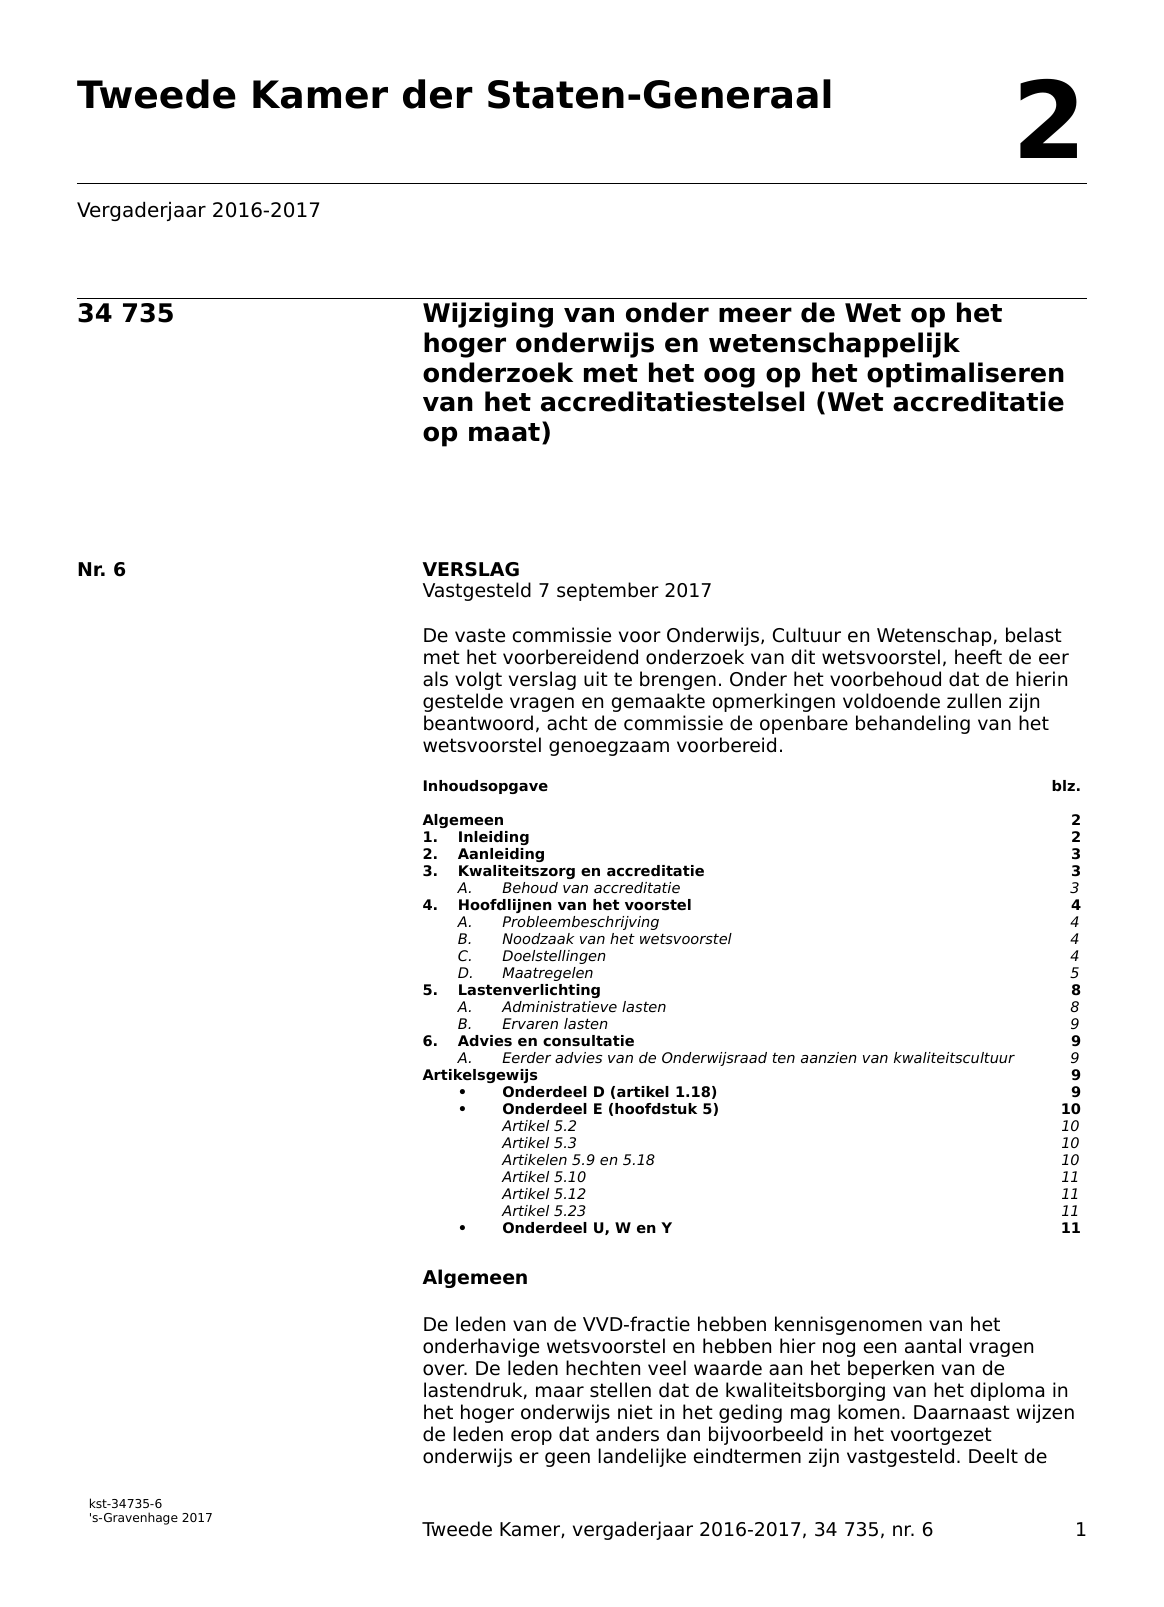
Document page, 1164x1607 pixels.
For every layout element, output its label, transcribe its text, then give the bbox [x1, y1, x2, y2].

table_cell 9 [1028, 1033, 1087, 1050]
subtitle Algemeen [422, 1267, 1087, 1289]
table_cell Maatregelen [496, 965, 1028, 982]
table_cell 8 [1028, 999, 1087, 1016]
table_cell [422, 1169, 452, 1186]
table_cell Aanleiding [452, 846, 1028, 863]
table_cell 2 [1028, 829, 1087, 846]
table_header blz. [1028, 778, 1087, 795]
table_cell [452, 1169, 496, 1186]
table_cell A. [452, 999, 496, 1016]
table_cell 2. [422, 846, 452, 863]
table_cell Artikel 5.3 [496, 1135, 1028, 1152]
table_header Inhoudsopgave [422, 778, 1028, 795]
text 's-Gravenhage 2017 [88, 1511, 323, 1525]
table_cell Artikel 5.10 [496, 1169, 1028, 1186]
table_cell [422, 880, 452, 897]
table_cell [422, 914, 452, 931]
table_cell [422, 965, 452, 982]
table_cell 4. [422, 897, 452, 914]
text De leden van de VVD-fractie hebben kennisgenomen van het onderhavige wetsvoorstel en hebben hier nog een aantal vragen over. De leden hechten veel waarde aan het beperken van de lastendruk, maar stellen dat de kwaliteitsborging van het diploma in het hoger onderwijs niet in het geding mag komen. Daarnaast wijzen de leden erop dat anders dan bijvoorbeeld in het voortgezet onderwijs er geen landelijke eindtermen zijn vastgesteld. Deelt de [422, 1314, 1087, 1468]
text De vaste commissie voor Onderwijs, Cultuur en Wetenschap, belast met het voorbereidend onderzoek van dit wetsvoorstel, heeft de eer als volgt verslag uit te brengen. Onder het voorbehoud dat de hierin gestelde vragen en gemaakte opmerkingen voldoende zullen zijn beantwoord, acht de commissie de openbare behandeling van het wetsvoorstel genoegzaam voorbereid. [422, 624, 1087, 756]
table_cell [422, 1220, 452, 1237]
table_cell B. [452, 931, 496, 948]
table_cell B. [452, 1016, 496, 1033]
table_cell 3 [1028, 863, 1087, 880]
table_cell 2 [1028, 812, 1087, 829]
table_cell Algemeen [422, 812, 1028, 829]
table_cell C. [452, 948, 496, 965]
table_cell 10 [1028, 1118, 1087, 1135]
subtitle 34 735 Wijziging van onder meer de Wet op het hoger onderwijs en wetenschappelijk onderzoek met het oog op het optimaliseren van het accreditatiestelsel (Wet accreditatie op maat) [77, 299, 1087, 447]
table_cell 6. [422, 1033, 452, 1050]
table_cell A. [452, 1050, 496, 1067]
table_cell Advies en consultatie [452, 1033, 1028, 1050]
table_cell Ervaren lasten [496, 1016, 1028, 1033]
table_cell 11 [1028, 1203, 1087, 1220]
subtitle Nr. 6 VERSLAG [77, 558, 1087, 580]
table_cell [422, 1101, 452, 1118]
table_cell [452, 1152, 496, 1169]
table_cell Probleembeschrijving [496, 914, 1028, 931]
table_cell • [452, 1101, 496, 1118]
table_cell [422, 1050, 452, 1067]
table_cell [422, 1186, 452, 1203]
table_cell Artikel 5.2 [496, 1118, 1028, 1135]
table_cell Doelstellingen [496, 948, 1028, 965]
table_cell 4 [1028, 948, 1087, 965]
table_cell [422, 931, 452, 948]
table_cell Lastenverlichting [452, 982, 1028, 999]
table_cell 4 [1028, 914, 1087, 931]
table_cell [1028, 795, 1087, 812]
table_header Tweede Kamer der Staten-Generaal [77, 59, 886, 183]
table_cell 10 [1028, 1152, 1087, 1169]
table_cell 5. [422, 982, 452, 999]
table_cell 11 [1028, 1169, 1087, 1186]
table_cell Onderdeel U, W en Y [496, 1220, 1028, 1237]
table_cell [422, 1084, 452, 1101]
table_cell 11 [1028, 1186, 1087, 1203]
table_cell [422, 999, 452, 1016]
table_cell Kwaliteitszorg en accreditatie [452, 863, 1028, 880]
table_cell [422, 1203, 452, 1220]
table_cell Artikel 5.23 [496, 1203, 1028, 1220]
table_cell Noodzaak van het wetsvoorstel [496, 931, 1028, 948]
table_cell 11 [1028, 1220, 1087, 1237]
table_cell Administratieve lasten [496, 999, 1028, 1016]
table_cell Behoud van accreditatie [496, 880, 1028, 897]
text Vastgesteld 7 september 2017 [422, 580, 1087, 602]
table_cell 10 [1028, 1101, 1087, 1118]
table_cell 9 [1028, 1067, 1087, 1084]
table_cell A. [452, 880, 496, 897]
table_cell 3 [1028, 846, 1087, 863]
table_cell 10 [1028, 1135, 1087, 1152]
table_cell 8 [1028, 982, 1087, 999]
table_cell [422, 795, 452, 812]
table_cell [452, 795, 496, 812]
table_cell Vergaderjaar 2016-2017 [77, 184, 1087, 298]
table_cell 1. [422, 829, 452, 846]
text kst-34735-6 [88, 1497, 323, 1511]
table_cell A. [452, 914, 496, 931]
table_cell Artikelen 5.9 en 5.18 [496, 1152, 1028, 1169]
table_cell 4 [1028, 897, 1087, 914]
table_cell [452, 1203, 496, 1220]
table_cell [422, 1135, 452, 1152]
table_cell Inleiding [452, 829, 1028, 846]
table_cell Hoofdlijnen van het voorstel [452, 897, 1028, 914]
table_cell 9 [1028, 1084, 1087, 1101]
table_cell • [452, 1220, 496, 1237]
table_cell [452, 1186, 496, 1203]
table_cell [422, 1118, 452, 1135]
table_cell 9 [1028, 1050, 1087, 1067]
table_cell [452, 1118, 496, 1135]
table_cell Artikel 5.12 [496, 1186, 1028, 1203]
table_cell • [452, 1084, 496, 1101]
table_cell Eerder advies van de Onderwijsraad ten aanzien van kwaliteitscultuur [496, 1050, 1028, 1067]
table_cell [496, 795, 1028, 812]
table_cell 5 [1028, 965, 1087, 982]
table_cell [422, 1016, 452, 1033]
table_cell Onderdeel E (hoofdstuk 5) [496, 1101, 1028, 1118]
table_cell [452, 1135, 496, 1152]
table_cell 3 [1028, 880, 1087, 897]
table_cell Artikelsgewijs [422, 1067, 1028, 1084]
table_cell Onderdeel D (artikel 1.18) [496, 1084, 1028, 1101]
table_cell [422, 1152, 452, 1169]
table_cell 3. [422, 863, 452, 880]
table_cell 9 [1028, 1016, 1087, 1033]
table_cell D. [452, 965, 496, 982]
table_cell 4 [1028, 931, 1087, 948]
table_header 2 [886, 59, 1087, 183]
table_cell [422, 948, 452, 965]
